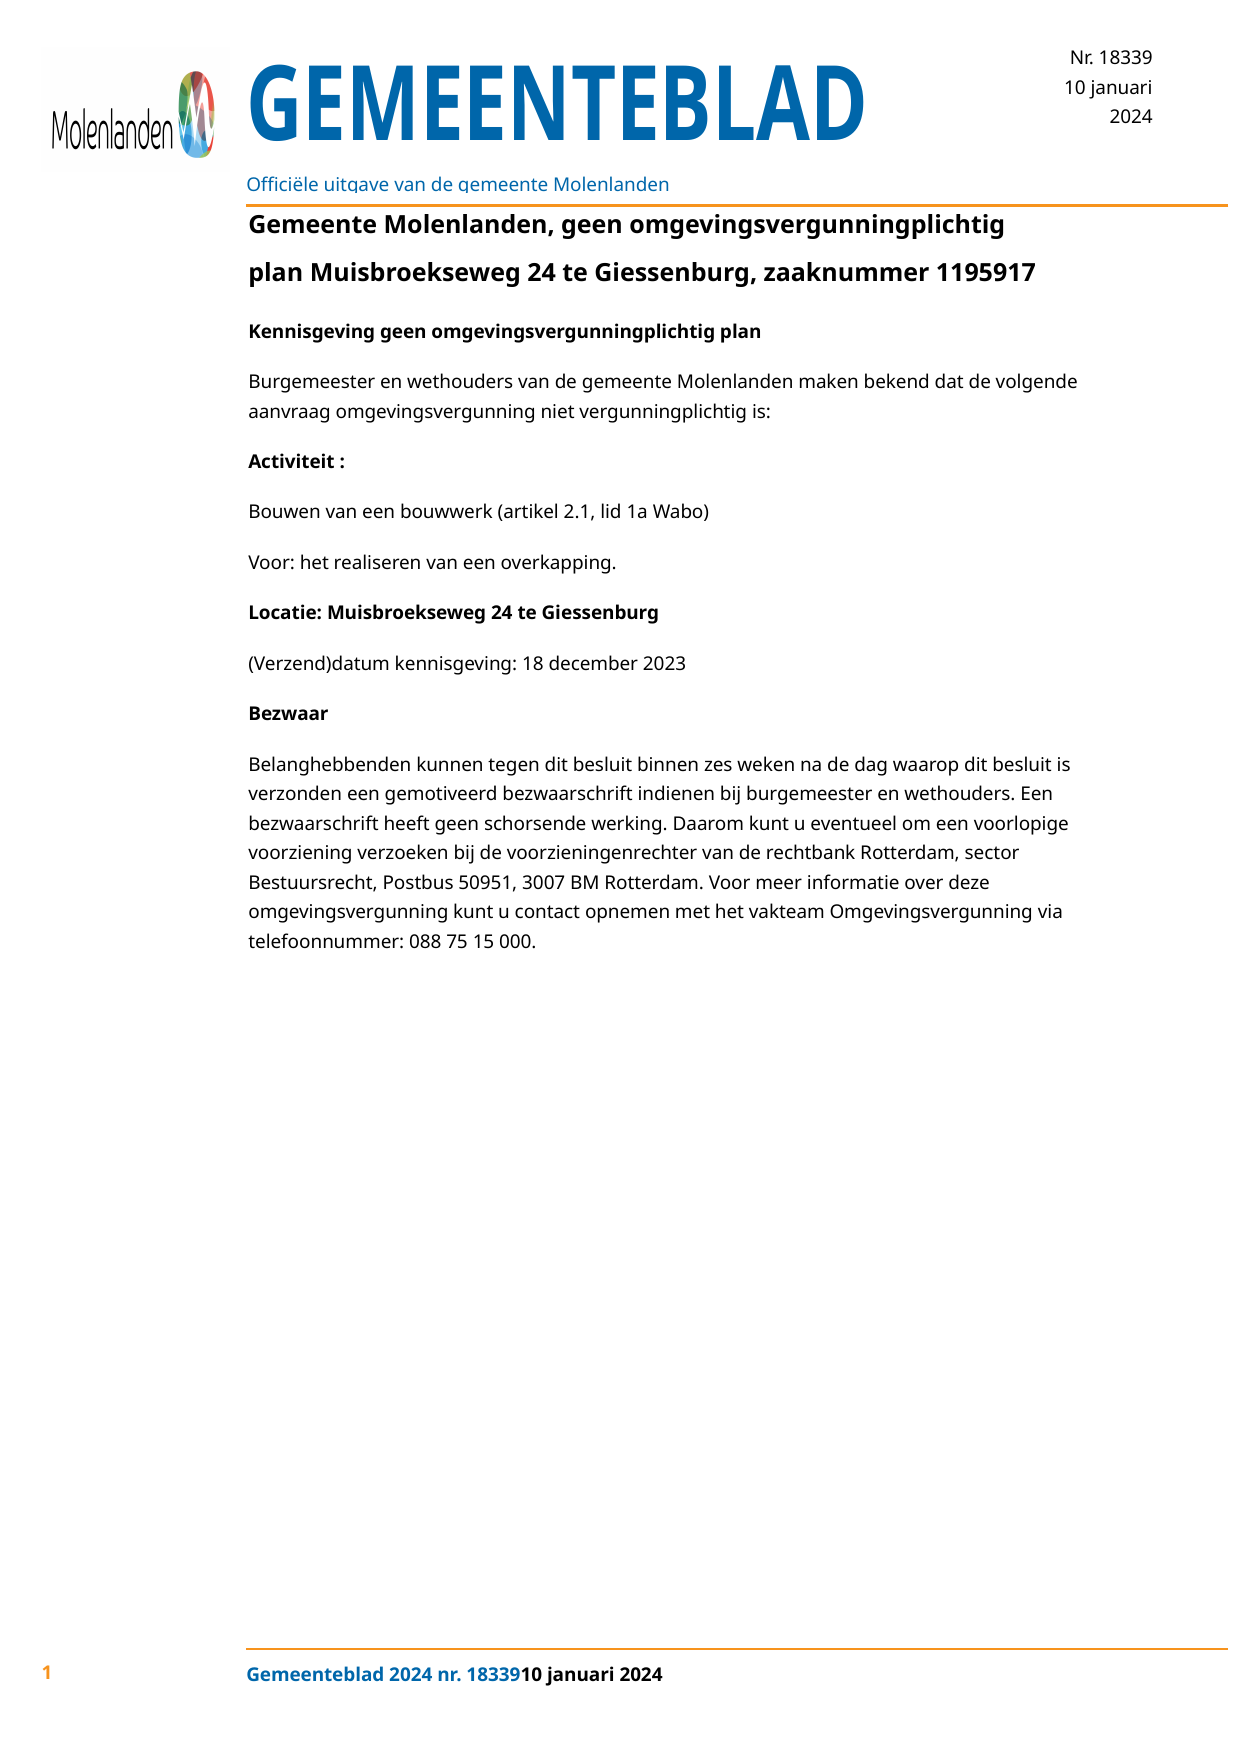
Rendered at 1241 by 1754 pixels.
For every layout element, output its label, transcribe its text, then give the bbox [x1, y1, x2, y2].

text Bezwaar [248, 700, 1152, 726]
picture [41, 47, 231, 172]
text Gemeente Molenlanden, geen omgevingsvergunningplichtig plan Muisbroekseweg 24 te Giessenburg, zaaknummer 1195917 [248, 207, 1152, 288]
text (Verzend)datum kennisgeving: 18 december 2023 [248, 650, 1152, 676]
text Bouwen van een bouwwerk (artikel 2.1, lid 1a Wabo) [248, 499, 1152, 524]
text Locatie: Muisbroekseweg 24 te Giessenburg [248, 599, 1152, 625]
text Activiteit : [248, 448, 1152, 474]
text Voor: het realiseren van een overkapping. [248, 549, 1152, 575]
text Kennisgeving geen omgevingsvergunningplichtig plan [248, 318, 1152, 344]
text Belanghebbenden kunnen tegen dit besluit binnen zes weken na de dag waarop dit besluit is verzonden een gemotiveerd bezwaarschrift indienen bij burgemeester en wethouders. Een bezwaarschrift heeft geen schorsende werking. Daarom kunt u eventueel om een voorlopige voorziening verzoeken bij de voorzieningenrechter van de rechtbank Rotterdam, sector Bestuursrecht, Postbus 50951, 3007 BM Rotterdam. Voor meer informatie over deze omgevingsvergunning kunt u contact opnemen met het vakteam Omgevingsvergunning via telefoonnummer: 088 75 15 000. [248, 751, 1152, 954]
text Burgemeester en wethouders van de gemeente Molenlanden maken bekend dat de volgende aanvraag omgevingsvergunning niet vergunningplichtig is: [248, 368, 1152, 424]
